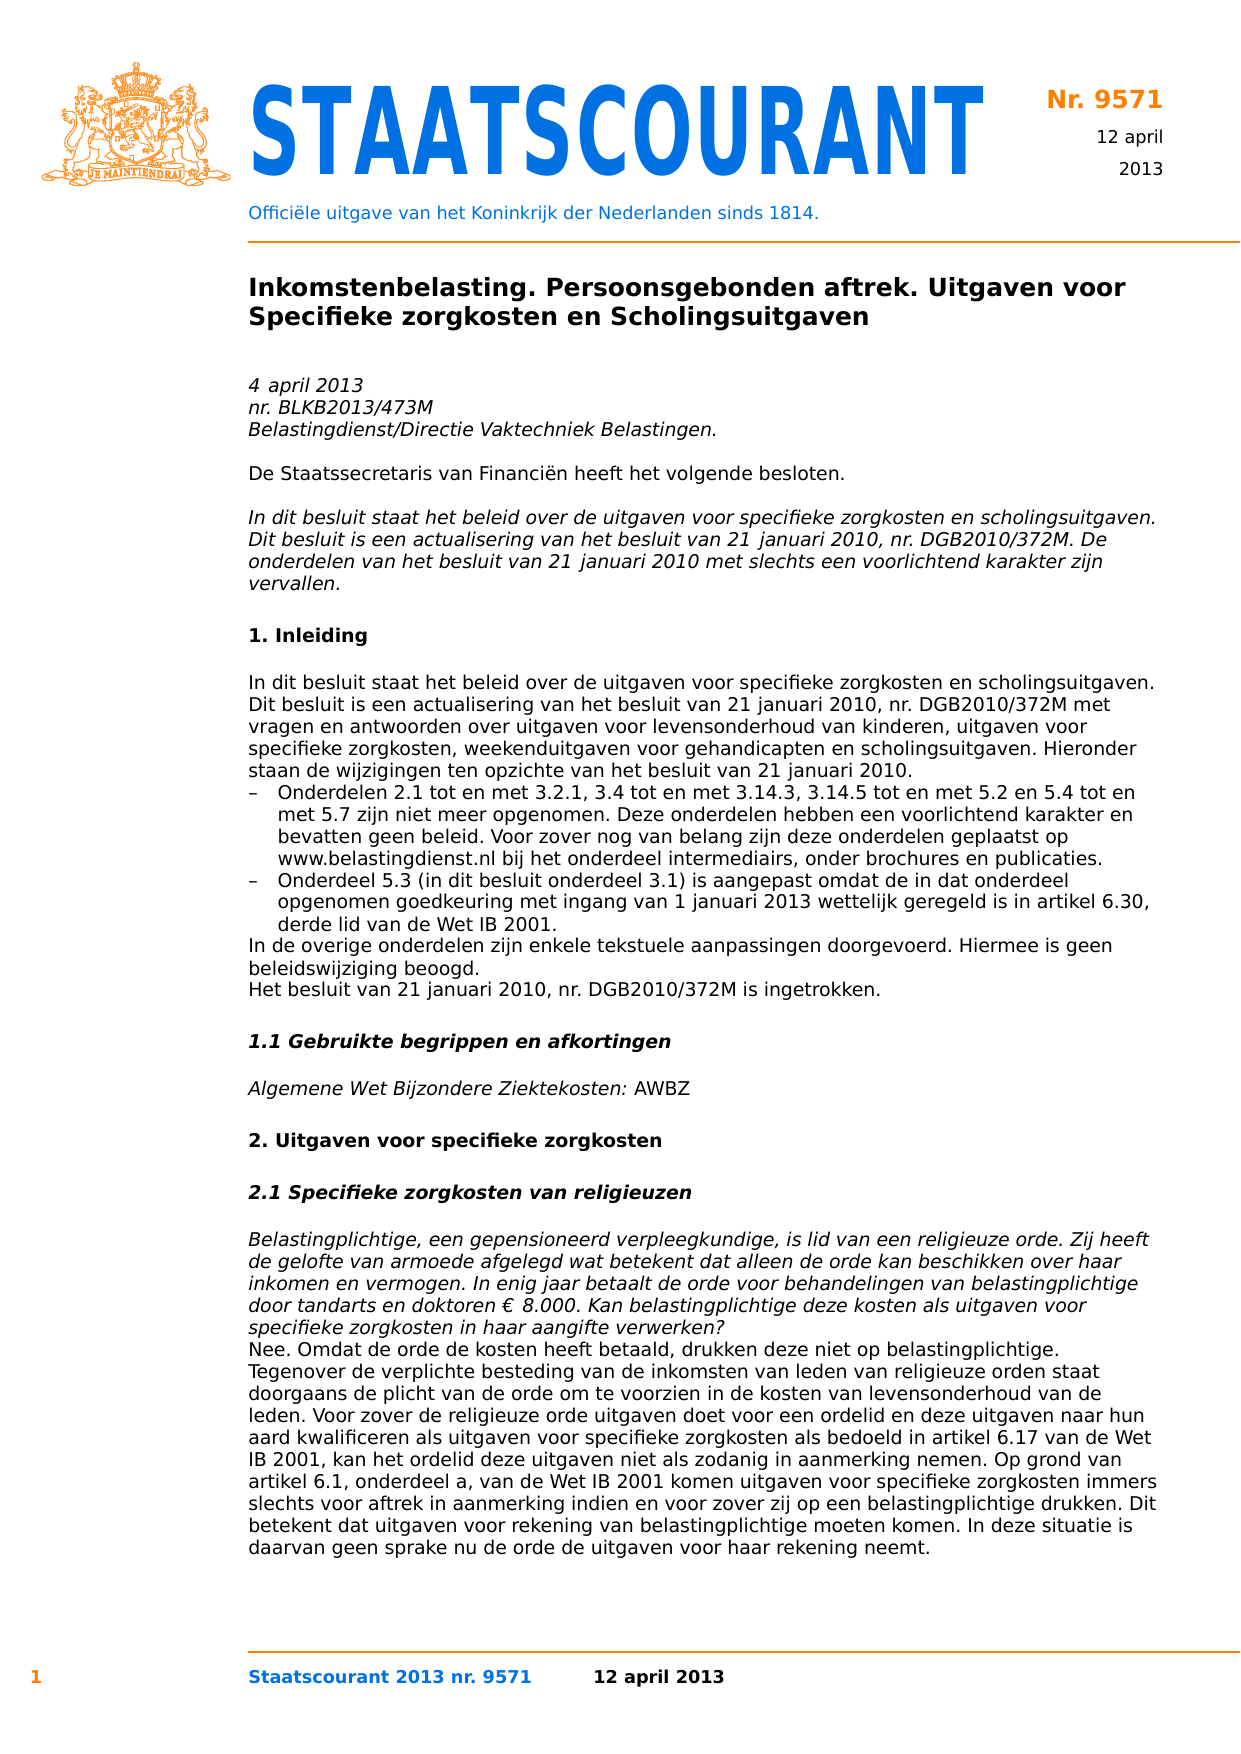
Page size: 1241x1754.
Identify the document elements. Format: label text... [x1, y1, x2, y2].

subtitle Inkomstenbelasting. Persoonsgebonden aftrek. Uitgaven voor Specifieke zorgkosten en Scholingsuitgaven [248, 273, 1163, 331]
text nr. BLKB2013/473M [248, 397, 1163, 419]
table_header STAATSCOURANT [248, 62, 998, 203]
subtitle 1.1 Gebruikte begrippen en afkortingen [248, 1031, 1163, 1053]
table_header [25, 62, 248, 241]
picture [41, 62, 231, 186]
text In dit besluit staat het beleid over de uitgaven voor specifieke zorgkosten en scholingsuitgaven. Dit besluit is een actualisering van het besluit van 21 januari 2010, nr. DGB2010/372M met vragen en antwoorden over uitgaven voor levensonderhoud van kinderen, uitgaven voor specifieke zorgkosten, weekenduitgaven voor gehandicapten en scholingsuitgaven. Hieronder staan de wijzigingen ten opzichte van het besluit van 21 januari 2010. [248, 672, 1163, 782]
text Belastingdienst/Directie Vaktechniek Belastingen. [248, 419, 1163, 441]
text Tegenover de verplichte besteding van de inkomsten van leden van religieuze orden staat doorgaans de plicht van de orde om te voorzien in de kosten van levensonderhoud van de leden. Voor zover de religieuze orde uitgaven doet voor een ordelid en deze uitgaven naar hun aard kwalificeren als uitgaven voor specifieke zorgkosten als bedoeld in artikel 6.17 van de Wet IB 2001, kan het ordelid deze uitgaven niet als zodanig in aanmerking nemen. Op grond van artikel 6.1, onderdeel a, van de Wet IB 2001 komen uitgaven voor specifieke zorgkosten immers slechts voor aftrek in aanmerking indien en voor zover zij op een belastingplichtige drukken. Dit betekent dat uitgaven voor rekening van belastingplichtige moeten komen. In deze situatie is daarvan geen sprake nu de orde de uitgaven voor haar rekening neemt. [248, 1361, 1163, 1559]
table_cell 12 april [998, 121, 1240, 153]
table_cell 2013 [998, 153, 1240, 203]
subtitle 1. Inleiding [248, 625, 1163, 647]
text Nee. Omdat de orde de kosten heeft betaald, drukken deze niet op belastingplichtige. [248, 1339, 1163, 1361]
text – Onderdeel 5.3 (in dit besluit onderdeel 3.1) is aangepast omdat de in dat onderdeel opgenomen goedkeuring met ingang van 1 januari 2013 wettelijk geregeld is in artikel 6.30, derde lid van de Wet IB 2001. [248, 869, 1163, 935]
subtitle 2. Uitgaven voor specifieke zorgkosten [248, 1130, 1163, 1152]
text 4 april 2013 [248, 375, 1163, 397]
text Het besluit van 21 januari 2010, nr. DGB2010/372M is ingetrokken. [248, 979, 1163, 1001]
text In dit besluit staat het beleid over de uitgaven voor specifieke zorgkosten en scholingsuitgaven. Dit besluit is een actualisering van het besluit van 21 januari 2010, nr. DGB2010/372M. De onderdelen van het besluit van 21 januari 2010 met slechts een voorlichtend karakter zijn vervallen. [248, 507, 1163, 595]
text Algemene Wet Bijzondere Ziektekosten: AWBZ [248, 1078, 1163, 1100]
text In de overige onderdelen zijn enkele tekstuele aanpassingen doorgevoerd. Hiermee is geen beleidswijziging beoogd. [248, 935, 1163, 979]
subtitle 2.1 Specifieke zorgkosten van religieuzen [248, 1182, 1163, 1204]
table_header Nr. 9571 [998, 62, 1240, 121]
table_cell Officiële uitgave van het Koninkrijk der Nederlanden sinds 1814. [248, 203, 1240, 241]
text – Onderdelen 2.1 tot en met 3.2.1, 3.4 tot en met 3.14.3, 3.14.5 tot en met 5.2 en 5.4 tot en met 5.7 zijn niet meer opgenomen. Deze onderdelen hebben een voorlichtend karakter en bevatten geen beleid. Voor zover nog van belang zijn deze onderdelen geplaatst op www.belastingdienst.nl bij het onderdeel intermediairs, onder brochures en publicaties. [248, 782, 1163, 869]
text Belastingplichtige, een gepensioneerd verpleegkundige, is lid van een religieuze orde. Zij heeft de gelofte van armoede afgelegd wat betekent dat alleen de orde kan beschikken over haar inkomen en vermogen. In enig jaar betaalt de orde voor behandelingen van belastingplichtige door tandarts en doktoren € 8.000. Kan belastingplichtige deze kosten als uitgaven voor specifieke zorgkosten in haar aangifte verwerken? [248, 1229, 1163, 1339]
text De Staatssecretaris van Financiën heeft het volgende besloten. [248, 463, 1163, 485]
